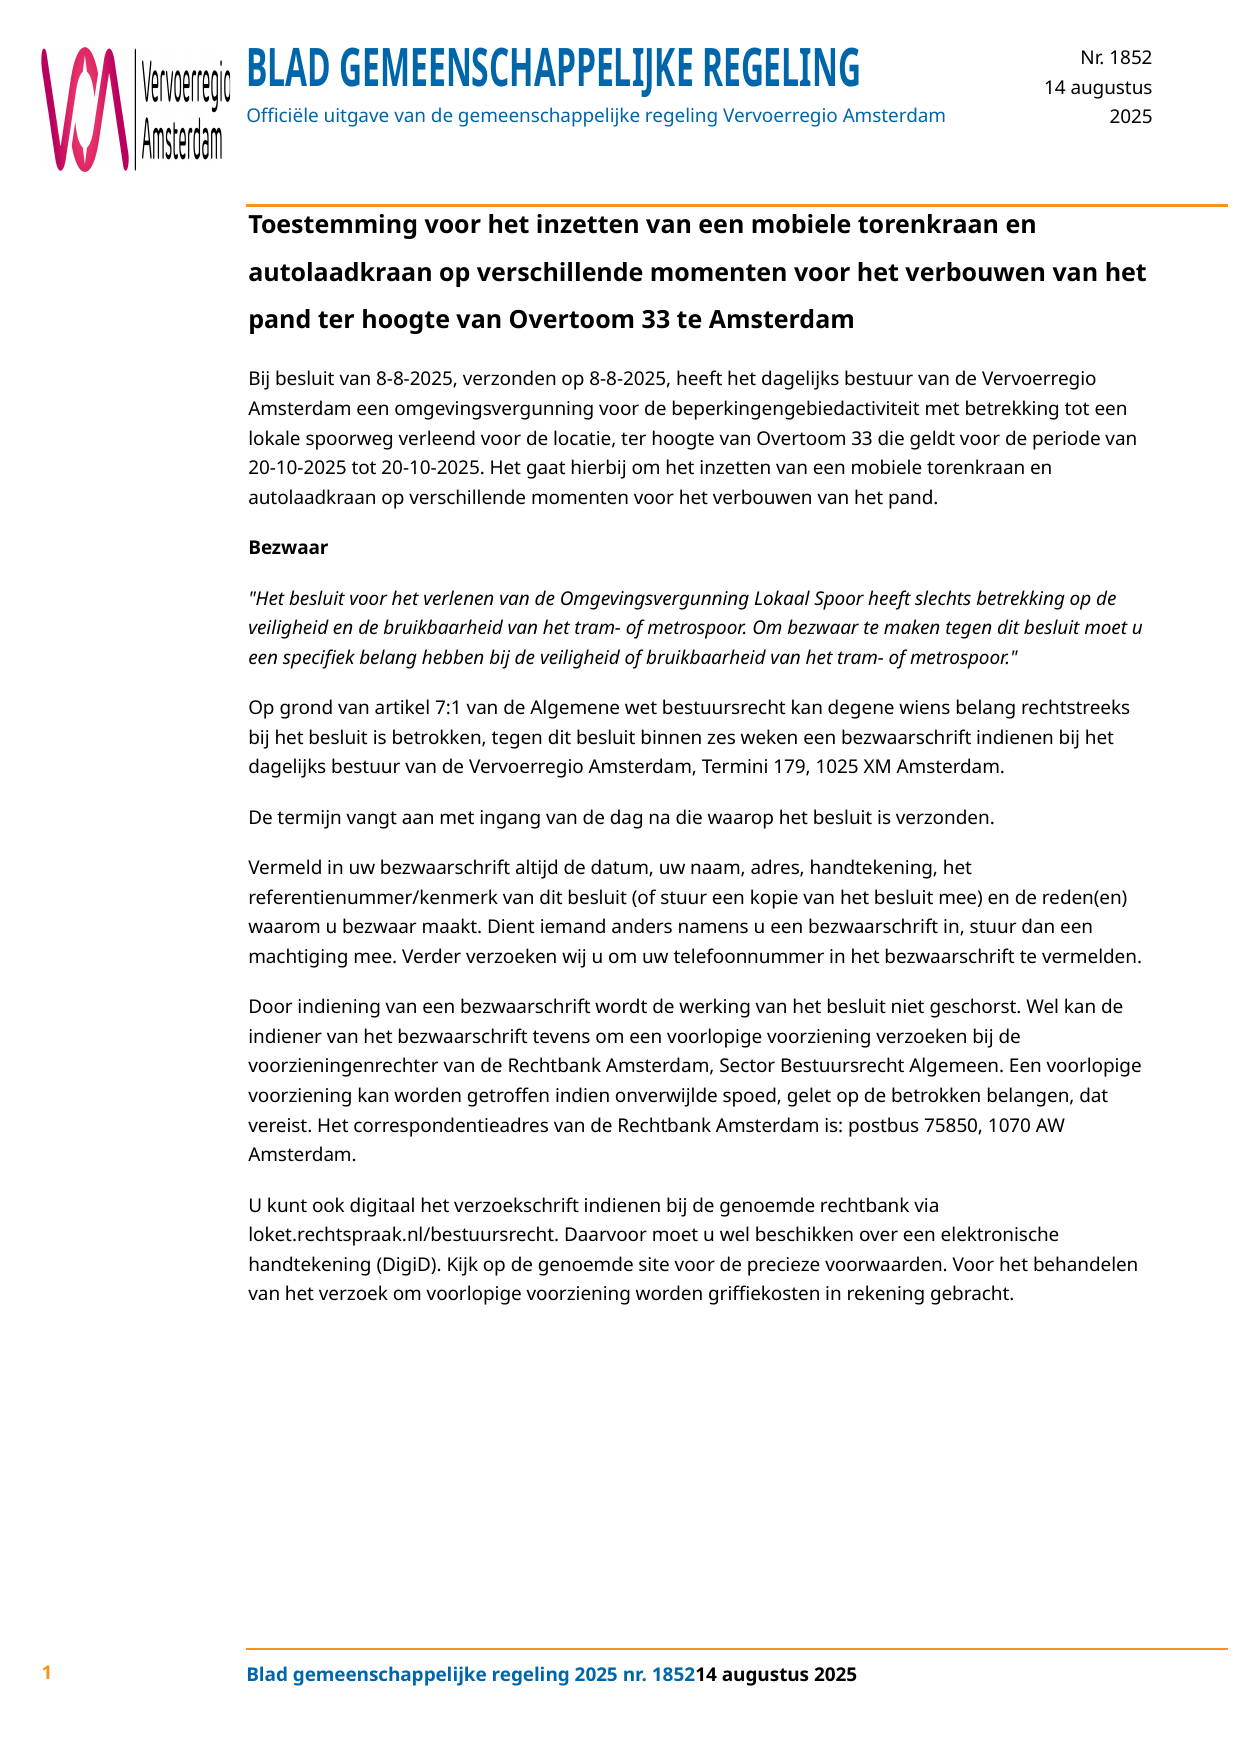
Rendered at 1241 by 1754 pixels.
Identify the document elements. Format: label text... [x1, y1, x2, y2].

text Toestemming voor het inzetten van een mobiele torenkraan en autolaadkraan op verschillende momenten voor het verbouwen van het pand ter hoogte van Overtoom 33 te Amsterdam [248, 207, 1152, 336]
text Bij besluit van 8-8-2025, verzonden op 8-8-2025, heeft het dagelijks bestuur van de Vervoerregio Amsterdam een omgevingsvergunning voor de beperkingengebiedactiviteit met betrekking tot een lokale spoorweg verleend voor de locatie, ter hoogte van Overtoom 33 die geldt voor de periode van 20-10-2025 tot 20-10-2025. Het gaat hierbij om het inzetten van een mobiele torenkraan en autolaadkraan op verschillende momenten voor het verbouwen van het pand. [248, 366, 1152, 509]
text Op grond van artikel 7:1 van de Algemene wet bestuursrecht kan degene wiens belang rechtstreeks bij het besluit is betrokken, tegen dit besluit binnen zes weken een bezwaarschrift indienen bij het dagelijks bestuur van de Vervoerregio Amsterdam, Termini 179, 1025 XM Amsterdam. [248, 694, 1152, 779]
text Bezwaar [248, 534, 1152, 560]
text Door indiening van een bezwaarschrift wordt de werking van het besluit niet geschorst. Wel kan de indiener van het bezwaarschrift tevens om een voorlopige voorziening verzoeken bij de voorzieningenrechter van de Rechtbank Amsterdam, Sector Bestuursrecht Algemeen. Een voorlopige voorziening kan worden getroffen indien onverwijlde spoed, gelet op de betrokken belangen, dat vereist. Het correspondentieadres van de Rechtbank Amsterdam is: postbus 75850, 1070 AW Amsterdam. [248, 993, 1152, 1167]
text De termijn vangt aan met ingang van de dag na die waarop het besluit is verzonden. [248, 804, 1152, 829]
text "Het besluit voor het verlenen van de Omgevingsvergunning Lokaal Spoor heeft slechts betrekking op de veiligheid en de bruikbaarheid van het tram- of metrospoor. Om bezwaar te maken tegen dit besluit moet u een specifiek belang hebben bij de veiligheid of bruikbaarheid van het tram- of metrospoor." [248, 585, 1152, 669]
picture [41, 47, 231, 172]
text Vermeld in uw bezwaarschrift altijd de datum, uw naam, adres, handtekening, het referentienummer/kenmerk van dit besluit (of stuur een kopie van het besluit mee) en de reden(en) waarom u bezwaar maakt. Dient iemand anders namens u een bezwaarschrift in, stuur dan een machtiging mee. Verder verzoeken wij u om uw telefoonnummer in het bezwaarschrift te vermelden. [248, 854, 1152, 969]
text U kunt ook digitaal het verzoekschrift indienen bij de genoemde rechtbank via loket.rechtspraak.nl/bestuursrecht. Daarvoor moet u wel beschikken over een elektronische handtekening (DigiD). Kijk op de genoemde site voor de precieze voorwaarden. Voor het behandelen van het verzoek om voorlopige voorziening worden griffiekosten in rekening gebracht. [248, 1192, 1152, 1306]
